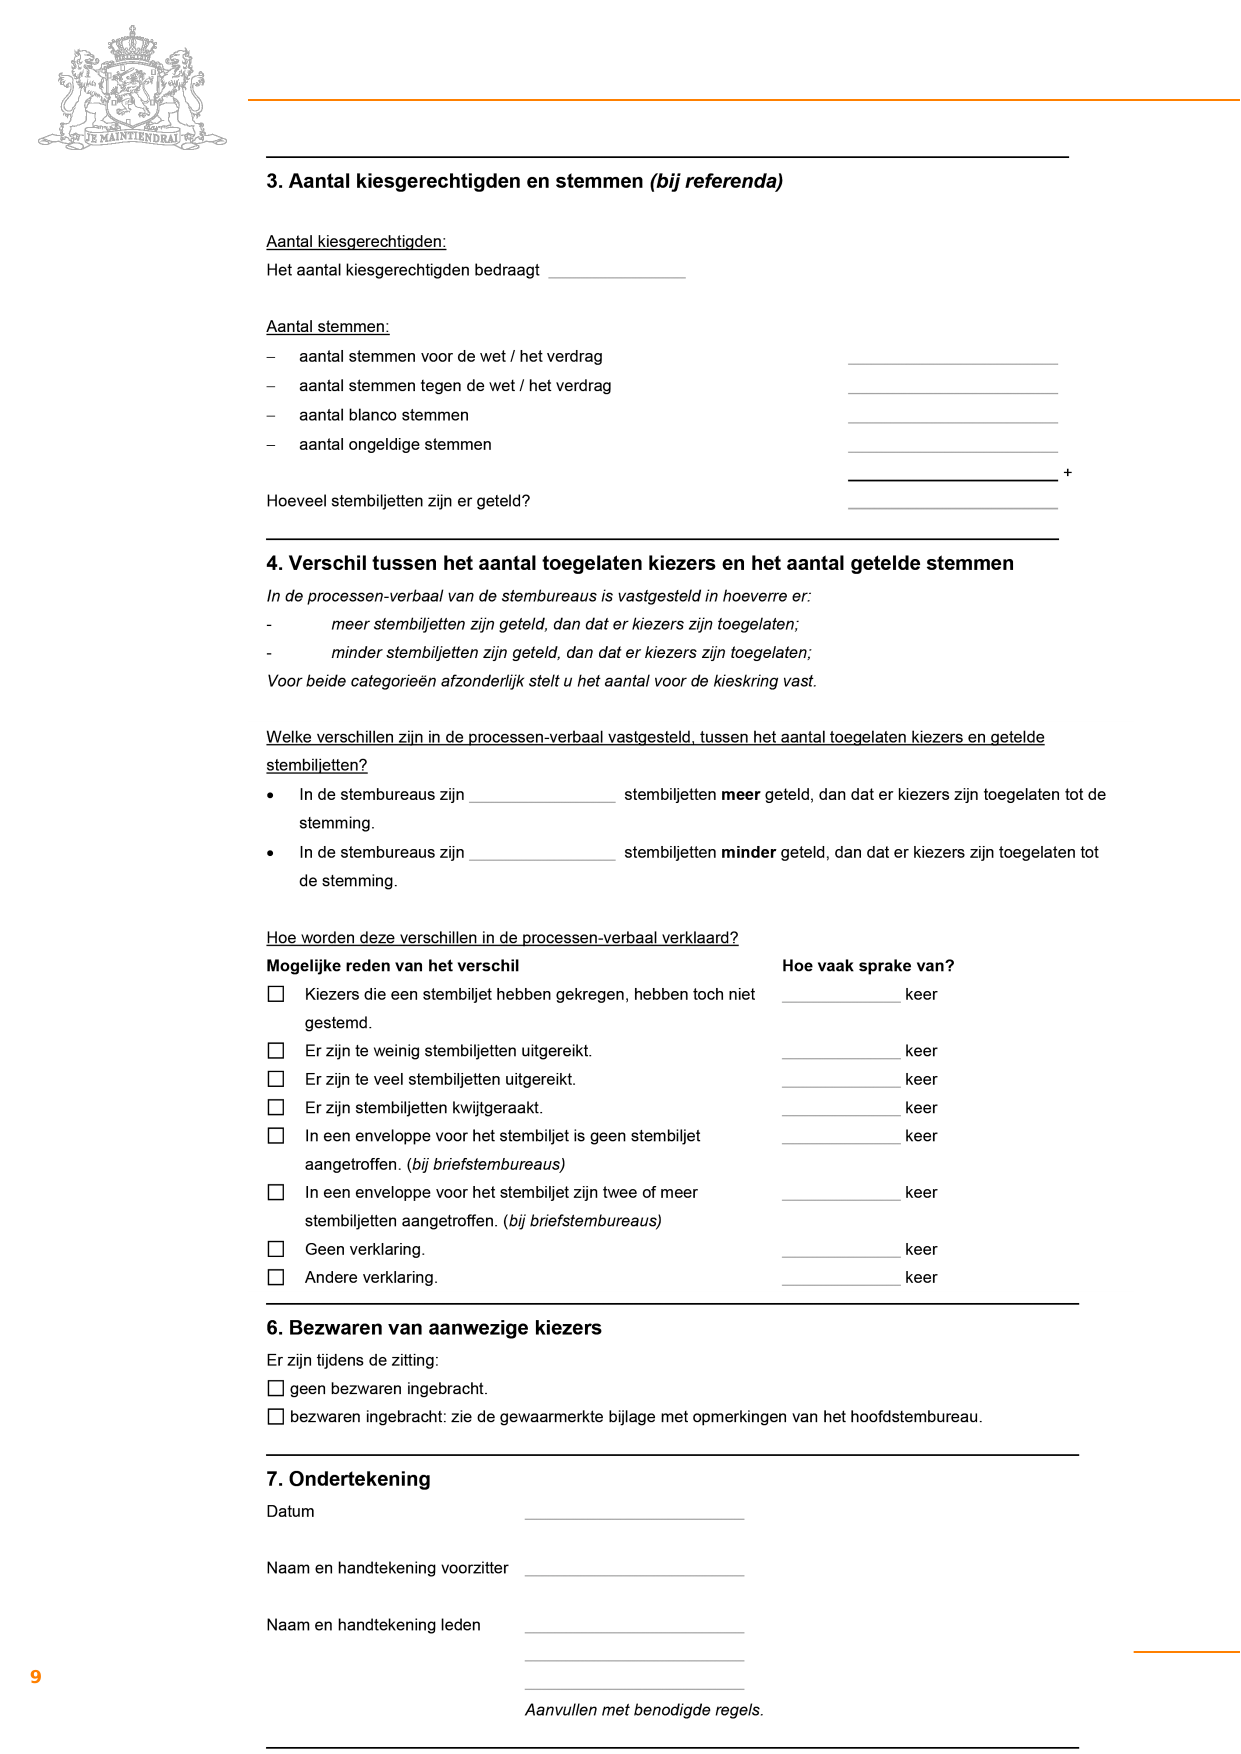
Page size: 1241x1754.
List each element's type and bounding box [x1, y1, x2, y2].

picture [38, 25, 227, 150]
picture [248, 151, 1134, 1754]
